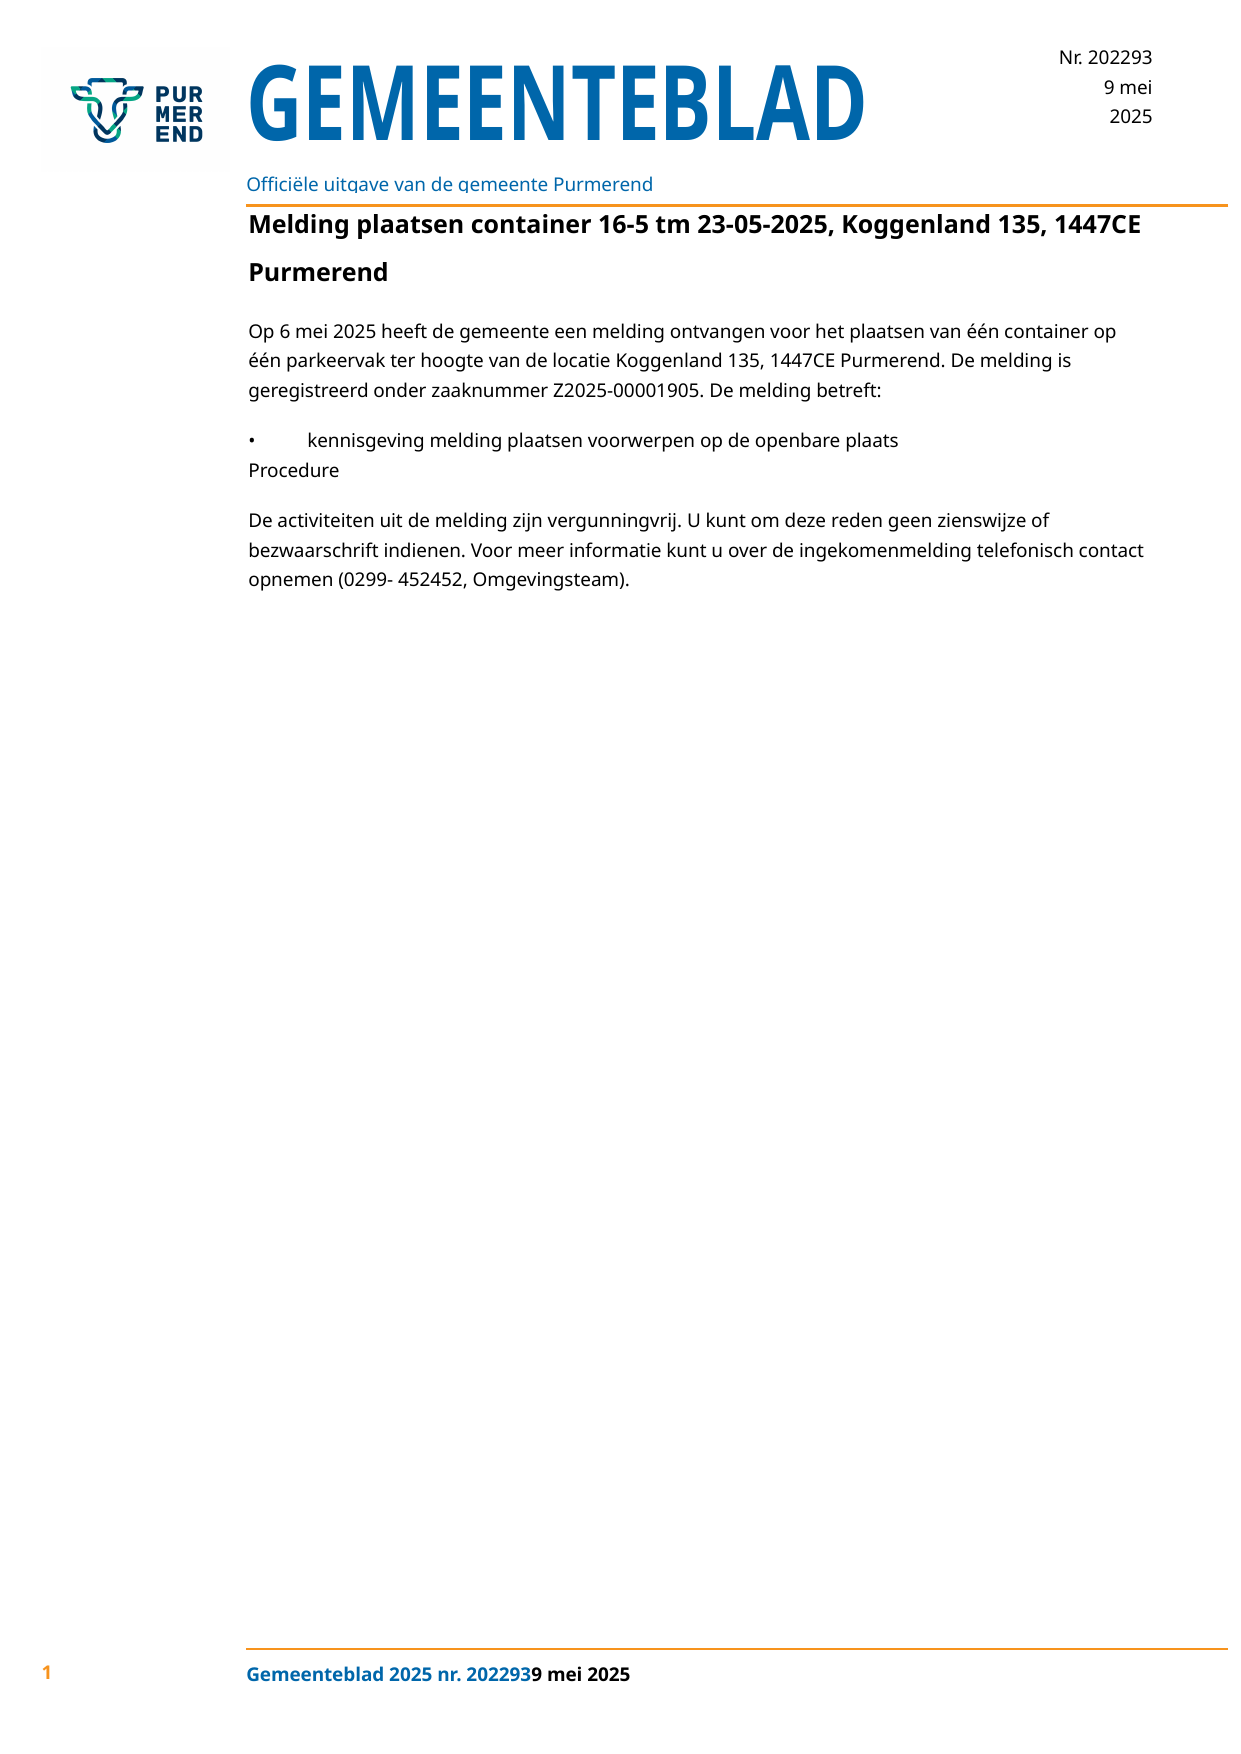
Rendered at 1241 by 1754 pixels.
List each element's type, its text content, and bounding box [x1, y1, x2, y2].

text De activiteiten uit de melding zijn vergunningvrij. U kunt om deze reden geen zienswijze of bezwaarschrift indienen. Voor meer informatie kunt u over de ingekomenmelding telefonisch contact opnemen (0299- 452452, Omgevingsteam). [248, 507, 1152, 592]
text Procedure [248, 457, 1152, 483]
text Op 6 mei 2025 heeft de gemeente een melding ontvangen voor het plaatsen van één container op één parkeervak ter hoogte van de locatie Koggenland 135, 1447CE Purmerend. De melding is geregistreerd onder zaaknummer Z2025-00001905. De melding betreft: [248, 318, 1152, 403]
list kennisgeving melding plaatsen voorwerpen op de openbare plaats [248, 427, 1152, 453]
picture [41, 47, 231, 172]
text Melding plaatsen container 16-5 tm 23-05-2025, Koggenland 135, 1447CE Purmerend [248, 207, 1152, 288]
